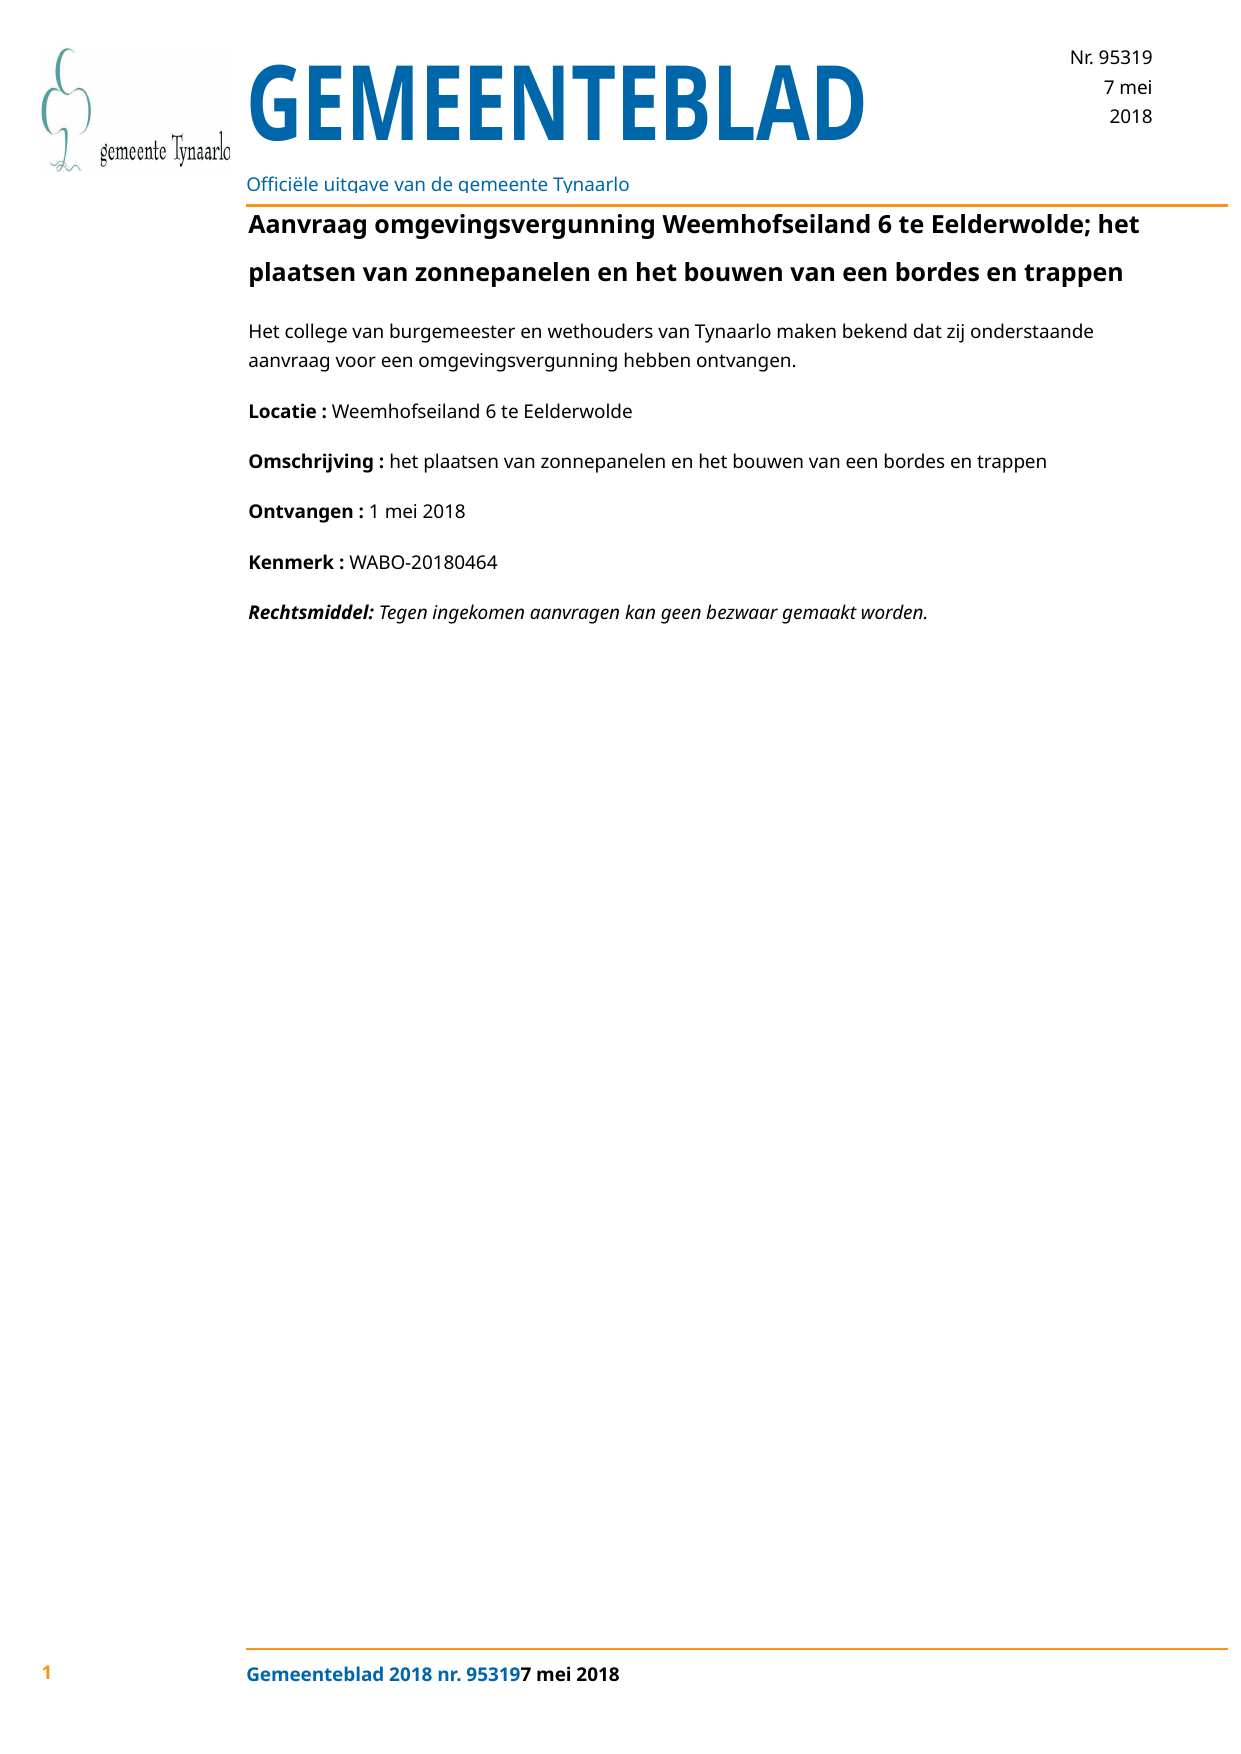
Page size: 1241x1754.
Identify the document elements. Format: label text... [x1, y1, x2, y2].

text Ontvangen : 1 mei 2018 [248, 499, 1152, 524]
text Rechtsmiddel: Tegen ingekomen aanvragen kan geen bezwaar gemaakt worden. [248, 599, 1152, 625]
text Locatie : Weemhofseiland 6 te Eelderwolde [248, 398, 1152, 424]
text Aanvraag omgevingsvergunning Weemhofseiland 6 te Eelderwolde; het plaatsen van zonnepanelen en het bouwen van een bordes en trappen [248, 207, 1152, 288]
text Omschrijving : het plaatsen van zonnepanelen en het bouwen van een bordes en trappen [248, 448, 1152, 474]
text Het college van burgemeester en wethouders van Tynaarlo maken bekend dat zij onderstaande aanvraag voor een omgevingsvergunning hebben ontvangen. [248, 318, 1152, 373]
picture [41, 47, 231, 172]
text Kenmerk : WABO-20180464 [248, 549, 1152, 575]
